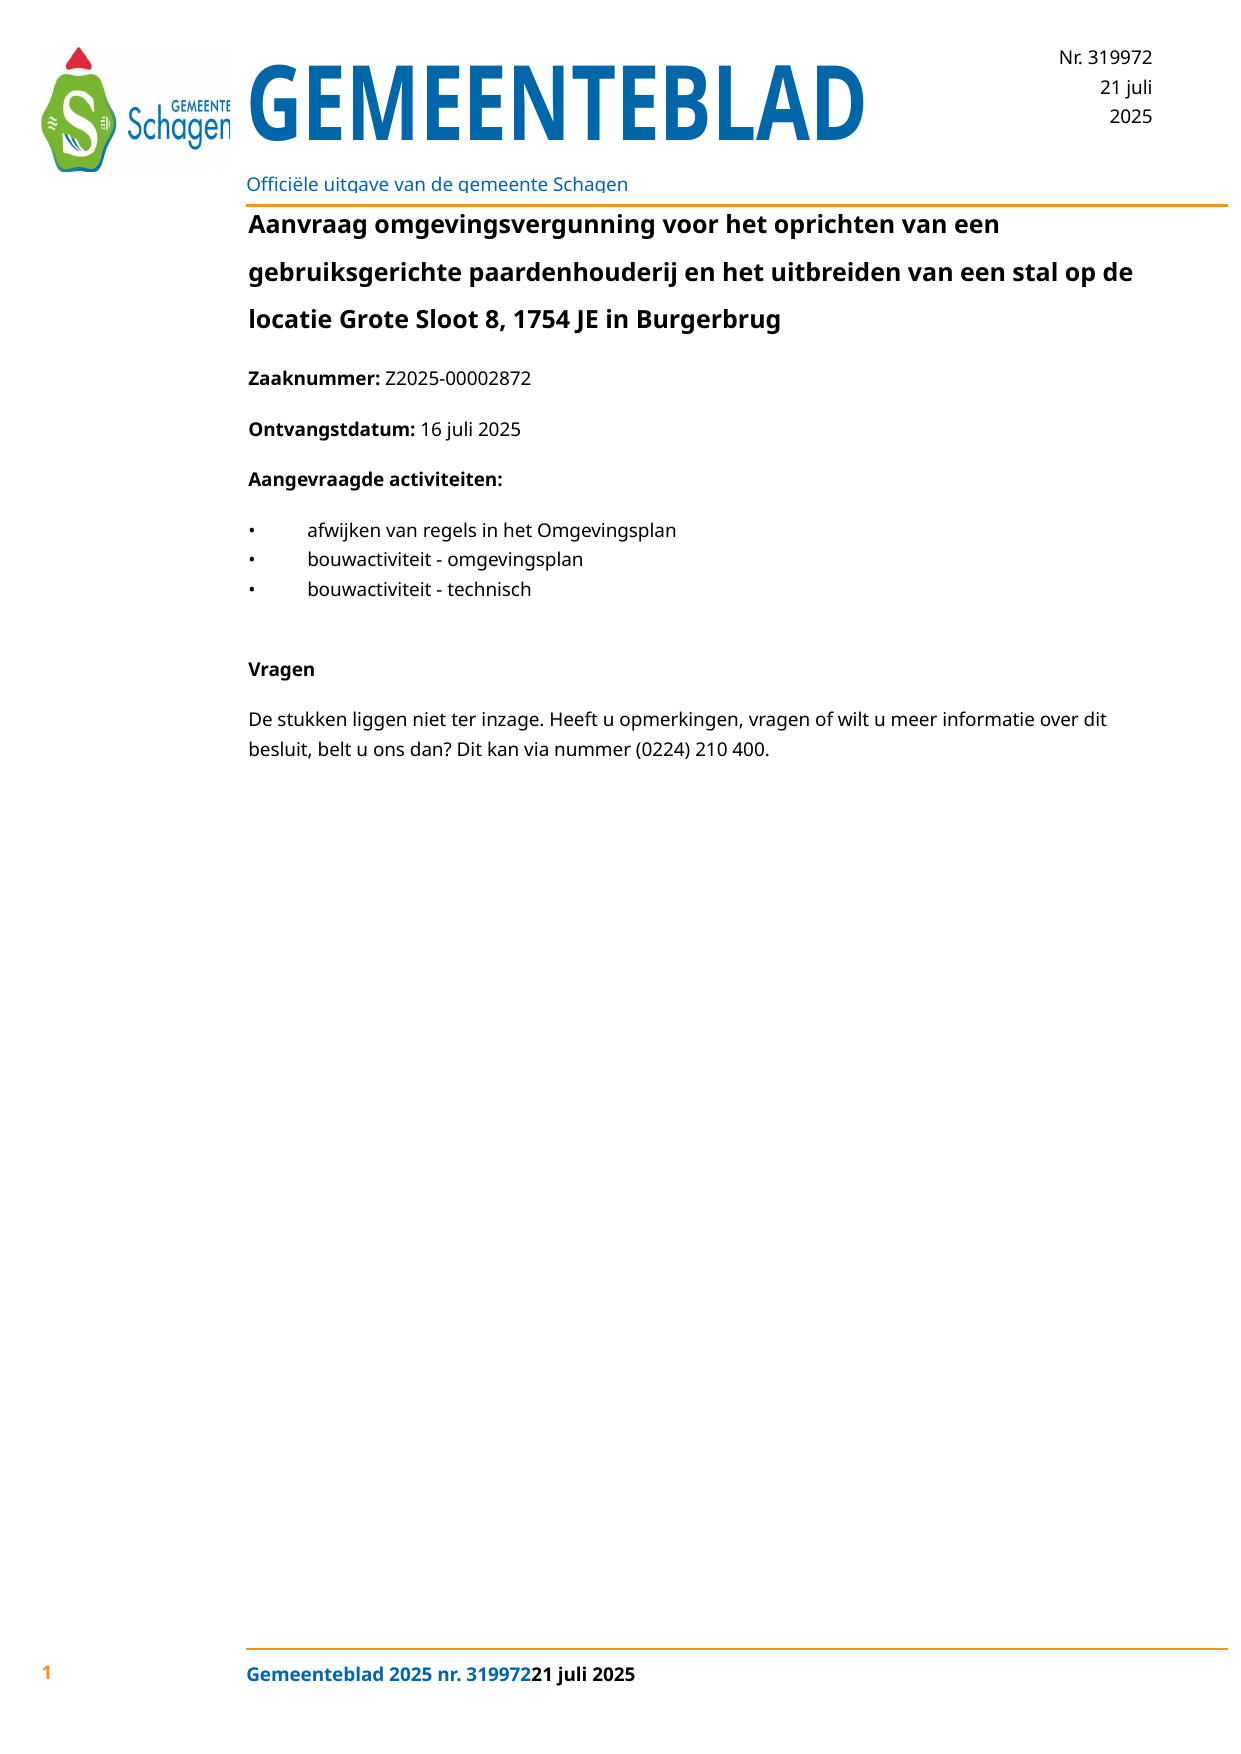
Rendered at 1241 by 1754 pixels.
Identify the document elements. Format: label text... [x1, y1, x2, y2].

text Zaaknummer: Z2025-00002872 [248, 366, 1152, 391]
picture [41, 47, 231, 172]
text Aanvraag omgevingsvergunning voor het oprichten van een gebruiksgerichte paardenhouderij en het uitbreiden van een stal op de locatie Grote Sloot 8, 1754 JE in Burgerbrug [248, 207, 1152, 336]
text De stukken liggen niet ter inzage. Heeft u opmerkingen, vragen of wilt u meer informatie over dit besluit, belt u ons dan? Dit kan via nummer (0224) 210 400. [248, 706, 1152, 762]
list bouwactiviteit - technisch [248, 576, 1152, 602]
list bouwactiviteit - omgevingsplan [248, 546, 1152, 572]
text Vragen [248, 656, 1152, 682]
text Ontvangstdatum: 16 juli 2025 [248, 416, 1152, 442]
list afwijken van regels in het Omgevingsplan [248, 517, 1152, 542]
text Aangevraagde activiteiten: [248, 466, 1152, 492]
